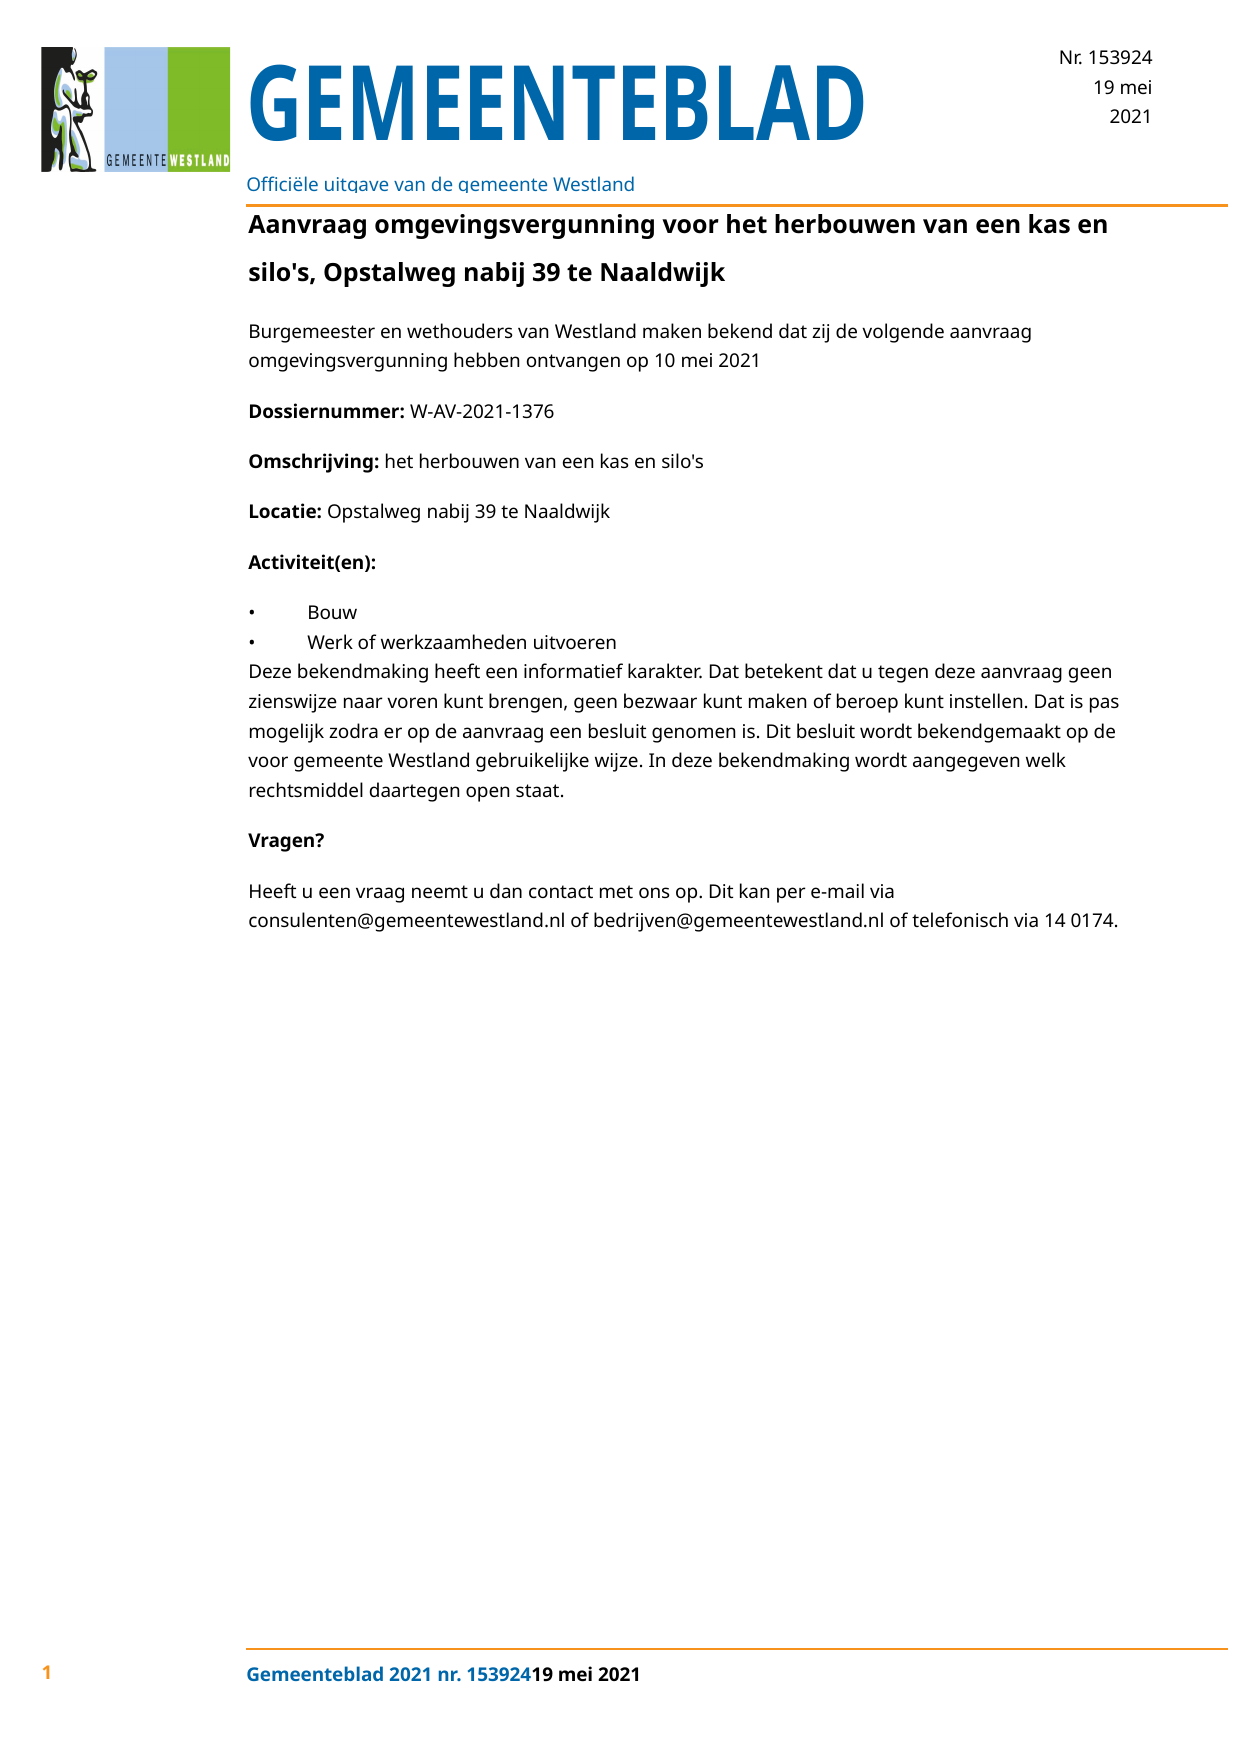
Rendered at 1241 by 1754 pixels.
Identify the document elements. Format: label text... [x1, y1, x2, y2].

text Burgemeester en wethouders van Westland maken bekend dat zij de volgende aanvraag omgevingsvergunning hebben ontvangen op 10 mei 2021 [248, 318, 1152, 373]
text Locatie: Opstalweg nabij 39 te Naaldwijk [248, 499, 1152, 524]
list Bouw [248, 599, 1152, 625]
picture [41, 47, 231, 172]
text Deze bekendmaking heeft een informatief karakter. Dat betekent dat u tegen deze aanvraag geen zienswijze naar voren kunt brengen, geen bezwaar kunt maken of beroep kunt instellen. Dat is pas mogelijk zodra er op de aanvraag een besluit genomen is. Dit besluit wordt bekendgemaakt op de voor gemeente Westland gebruikelijke wijze. In deze bekendmaking wordt aangegeven welk rechtsmiddel daartegen open staat. [248, 659, 1152, 803]
text Dossiernummer: W-AV-2021-1376 [248, 398, 1152, 424]
text Activiteit(en): [248, 549, 1152, 575]
text Aanvraag omgevingsvergunning voor het herbouwen van een kas en silo's, Opstalweg nabij 39 te Naaldwijk [248, 207, 1152, 288]
text Heeft u een vraag neemt u dan contact met ons op. Dit kan per e-mail via consulenten@gemeentewestland.nl of bedrijven@gemeentewestland.nl of telefonisch via 14 0174. [248, 878, 1152, 933]
list Werk of werkzaamheden uitvoeren [248, 629, 1152, 655]
text Vragen? [248, 827, 1152, 853]
text Omschrijving: het herbouwen van een kas en silo's [248, 448, 1152, 474]
